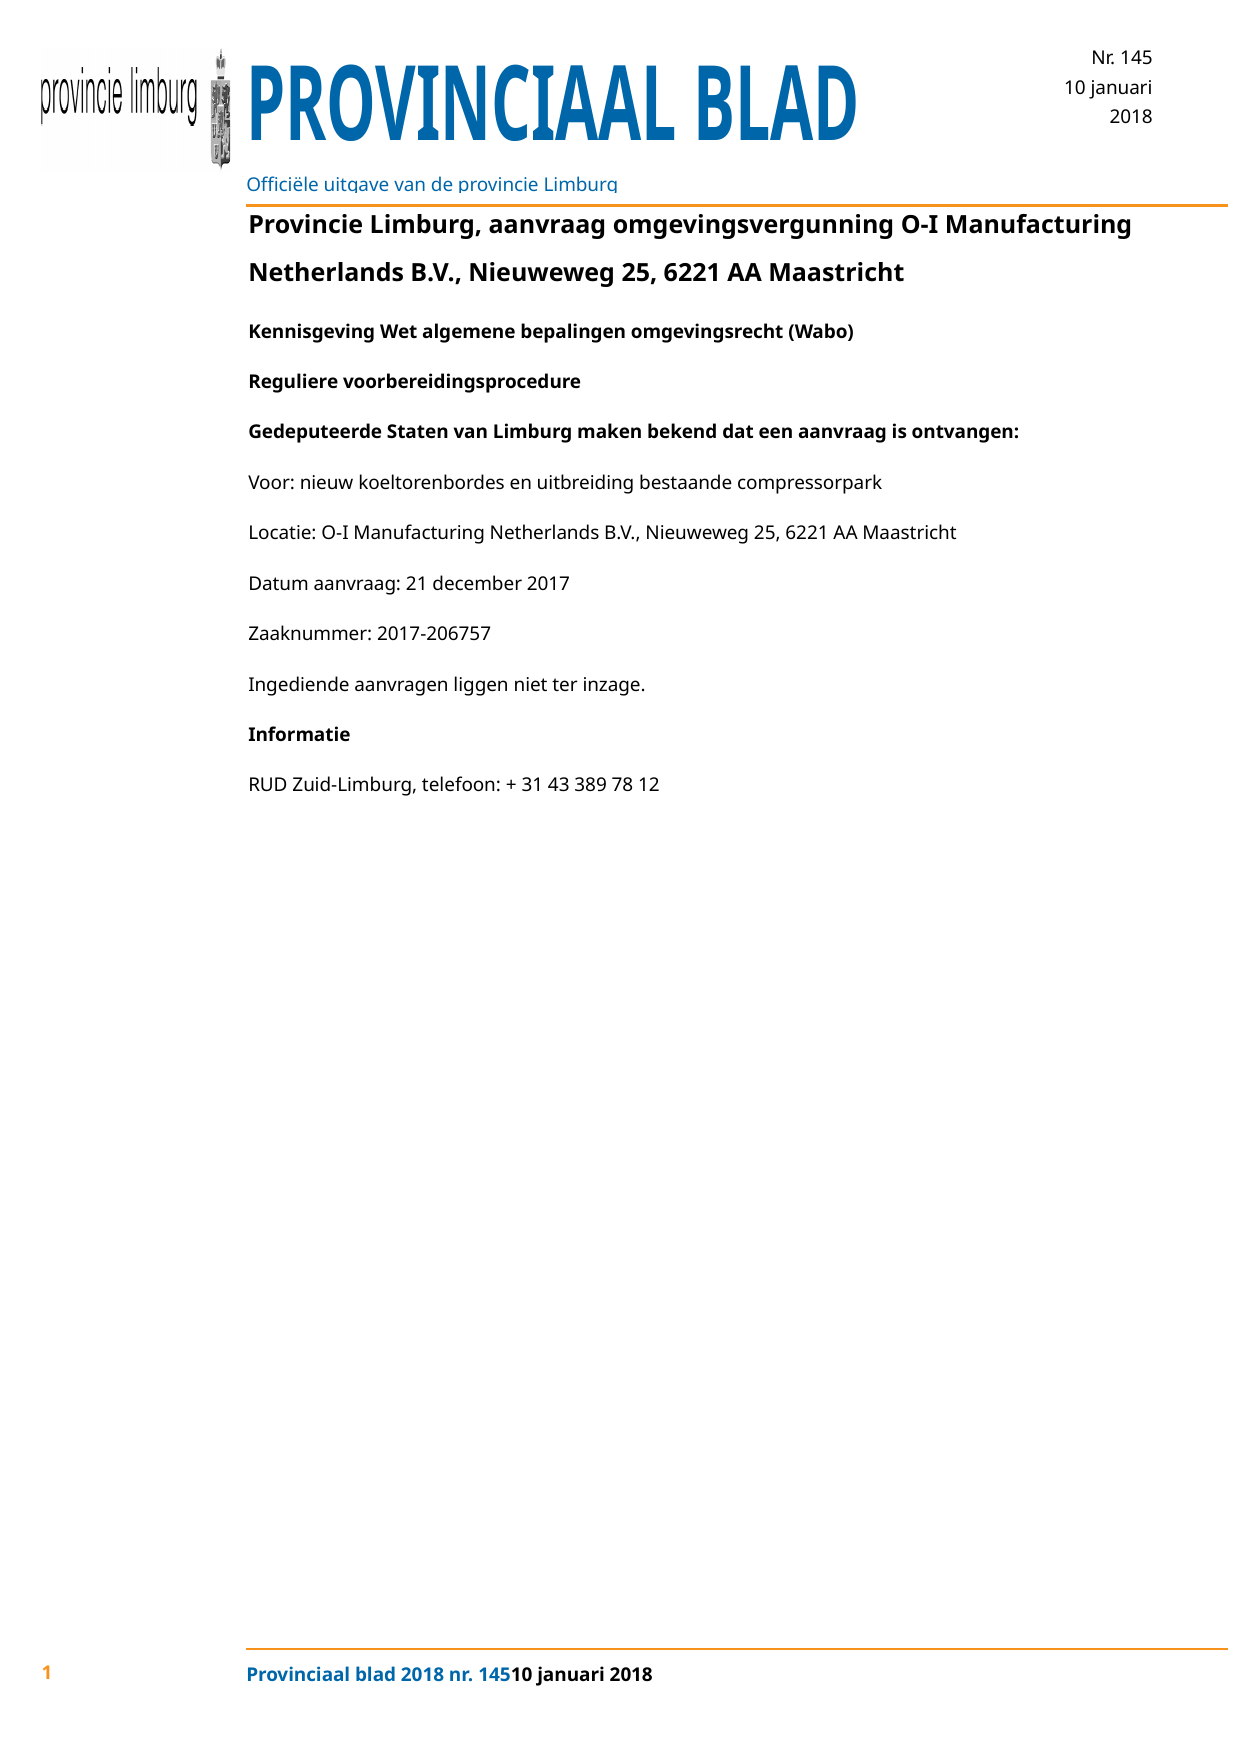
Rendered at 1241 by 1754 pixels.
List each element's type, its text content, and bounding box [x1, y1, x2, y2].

text Reguliere voorbereidingsprocedure [248, 368, 1152, 394]
text Datum aanvraag: 21 december 2017 [248, 570, 1152, 596]
text Informatie [248, 721, 1152, 747]
text Gedeputeerde Staten van Limburg maken bekend dat een aanvraag is ontvangen: [248, 419, 1152, 444]
text Kennisgeving Wet algemene bepalingen omgevingsrecht (Wabo) [248, 318, 1152, 344]
text Locatie: O-I Manufacturing Netherlands B.V., Nieuweweg 25, 6221 AA Maastricht [248, 519, 1152, 545]
text Ingediende aanvragen liggen niet ter inzage. [248, 671, 1152, 697]
text Zaaknummer: 2017-206757 [248, 620, 1152, 646]
picture [41, 47, 231, 172]
text Provincie Limburg, aanvraag omgevingsvergunning O-I Manufacturing Netherlands B.V., Nieuweweg 25, 6221 AA Maastricht [248, 207, 1152, 288]
text RUD Zuid-Limburg, telefoon: + 31 43 389 78 12 [248, 772, 1152, 797]
text Voor: nieuw koeltorenbordes en uitbreiding bestaande compressorpark [248, 469, 1152, 495]
